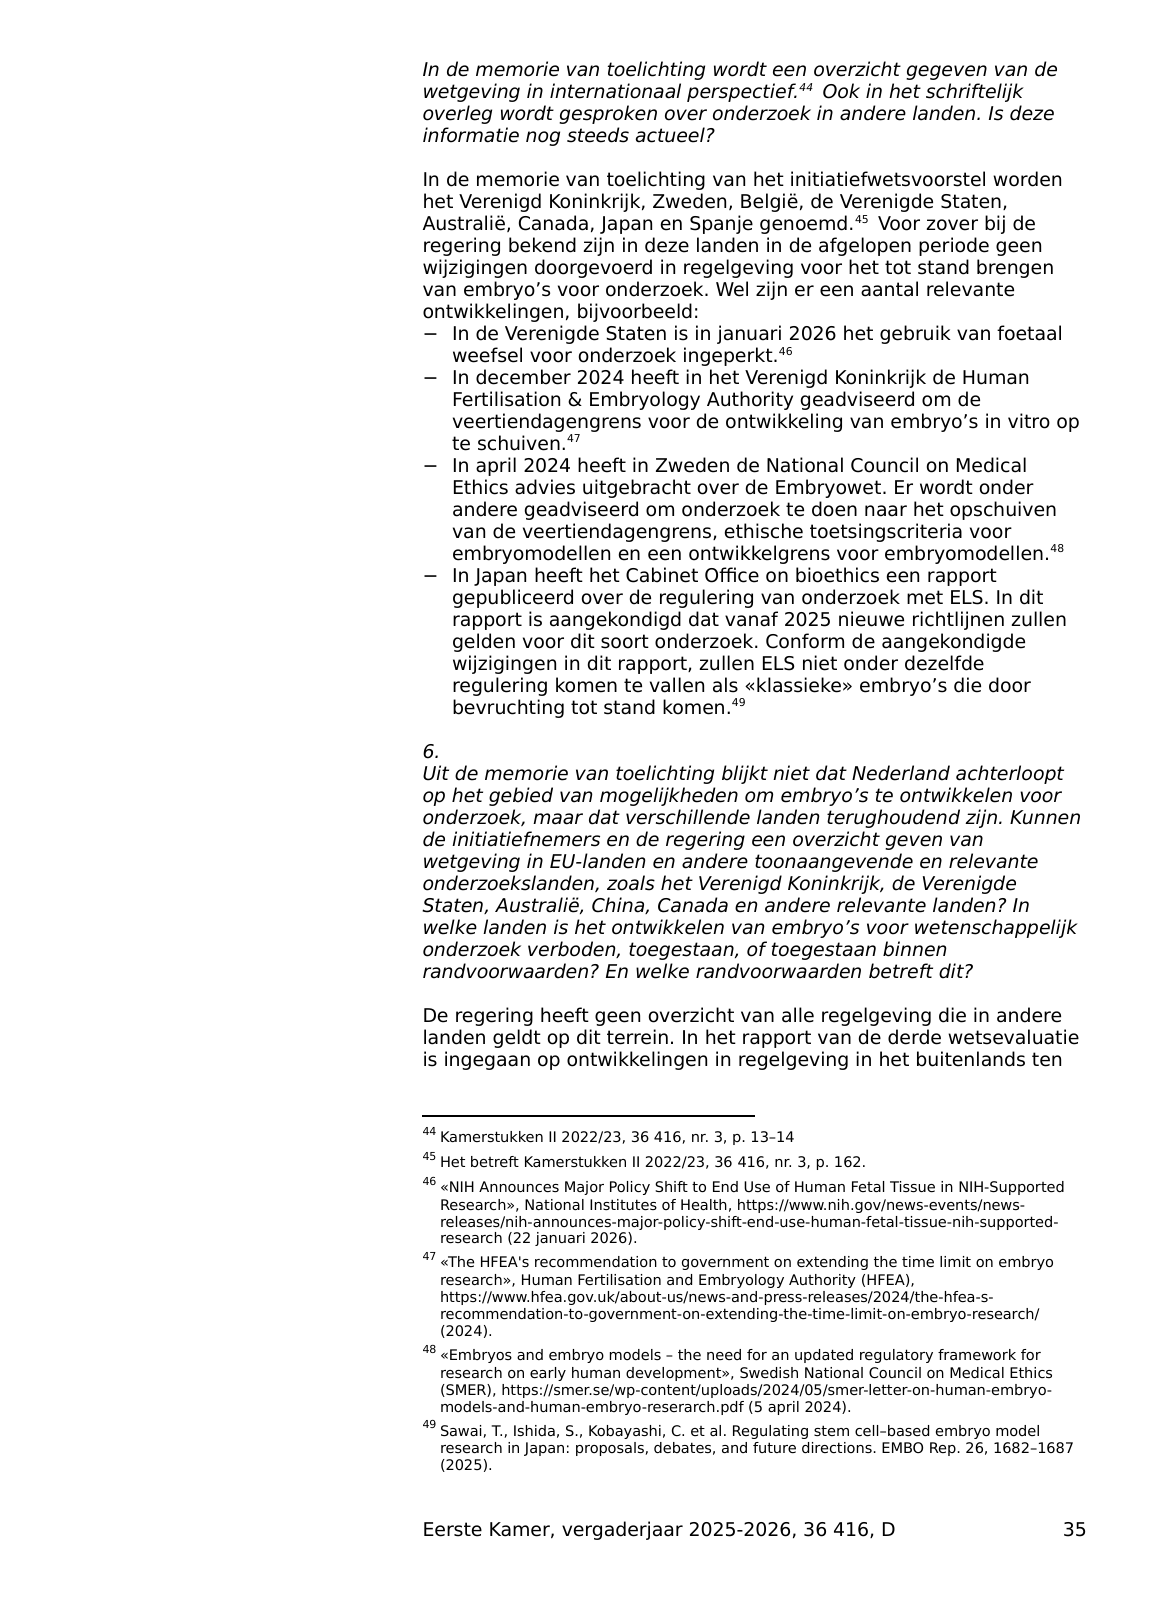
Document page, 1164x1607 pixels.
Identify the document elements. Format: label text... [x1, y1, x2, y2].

text «NIH Announces Major Policy Shift to End Use of Human Fetal Tissue in NIH-Supported Research», National Institutes of Health, https://www.nih.gov/news-events/news-releases/nih-announces-major-policy-shift-end-use-human-fetal-tissue-nih-supported-research (22 januari 2026). [422, 1175, 1087, 1247]
text − In april 2024 heeft in Zweden de National Council on Medical Ethics advies uitgebracht over de Embryowet. Er wordt onder andere geadviseerd om onderzoek te doen naar het opschuiven van de veertiendagengrens, ethische toetsingscriteria voor embryomodellen en een ontwikkelgrens voor embryomodellen. [422, 455, 1087, 565]
text De regering heeft geen overzicht van alle regelgeving die in andere landen geldt op dit terrein. In het rapport van de derde wetsevaluatie is ingegaan op ontwikkelingen in regelgeving in het buitenlands ten [422, 1005, 1087, 1071]
text Kamerstukken II 2022/23, 36 416, nr. 3, p. 13–14 [422, 1125, 1087, 1147]
text Het betreft Kamerstukken II 2022/23, 36 416, nr. 3, p. 162. [422, 1150, 1087, 1172]
text − In Japan heeft het Cabinet Office on bioethics een rapport gepubliceerd over de regulering van onderzoek met ELS. In dit rapport is aangekondigd dat vanaf 2025 nieuwe richtlijnen zullen gelden voor dit soort onderzoek. Conform de aangekondigde wijzigingen in dit rapport, zullen ELS niet onder dezelfde regulering komen te vallen als «klassieke» embryo’s die door bevruchting tot stand komen. [422, 565, 1087, 719]
text 6. [422, 741, 1087, 763]
text − In december 2024 heeft in het Verenigd Koninkrijk de Human Fertilisation & Embryology Authority geadviseerd om de veertiendagengrens voor de ontwikkeling van embryo’s in vitro op te schuiven. [422, 367, 1087, 455]
text Sawai, T., Ishida, S., Kobayashi, C. et al. Regulating stem cell–based embryo model research in Japan: proposals, debates, and future directions. EMBO Rep. 26, 1682–1687 (2025). [422, 1418, 1087, 1474]
text «The HFEA's recommendation to government on extending the time limit on embryo research», Human Fertilisation and Embryology Authority (HFEA), https://www.hfea.gov.uk/about-us/news-and-press-releases/2024/the-hfea-s-recommendation-to-government-on-extending-the-time-limit-on-embryo-research/ (2024). [422, 1250, 1087, 1340]
text − In de Verenigde Staten is in januari 2026 het gebruik van foetaal weefsel voor onderzoek ingeperkt. [422, 323, 1087, 367]
text «Embryos and embryo models – the need for an updated regulatory framework for research on early human development», Swedish National Council on Medical Ethics (SMER), https://smer.se/wp-content/uploads/2024/05/smer-letter-on-human-embryo-models-and-human-embryo-reserarch.pdf (5 april 2024). [422, 1343, 1087, 1416]
text In de memorie van toelichting wordt een overzicht gegeven van de wetgeving in internationaal perspectief. Ook in het schriftelijk overleg wordt gesproken over onderzoek in andere landen. Is deze informatie nog steeds actueel? [422, 59, 1087, 147]
text In de memorie van toelichting van het initiatiefwetsvoorstel worden het Verenigd Koninkrijk, Zweden, België, de Verenigde Staten, Australië, Canada, Japan en Spanje genoemd. Voor zover bij de regering bekend zijn in deze landen in de afgelopen periode geen wijzigingen doorgevoerd in regelgeving voor het tot stand brengen van embryo’s voor onderzoek. Wel zijn er een aantal relevante ontwikkelingen, bijvoorbeeld: [422, 169, 1087, 323]
text Uit de memorie van toelichting blijkt niet dat Nederland achterloopt op het gebied van mogelijkheden om embryo’s te ontwikkelen voor onderzoek, maar dat verschillende landen terughoudend zijn. Kunnen de initiatiefnemers en de regering een overzicht geven van wetgeving in EU-landen en andere toonaangevende en relevante onderzoekslanden, zoals het Verenigd Koninkrijk, de Verenigde Staten, Australië, China, Canada en andere relevante landen? In welke landen is het ontwikkelen van embryo’s voor wetenschappelijk onderzoek verboden, toegestaan, of toegestaan binnen randvoorwaarden? En welke randvoorwaarden betreft dit? [422, 763, 1087, 983]
